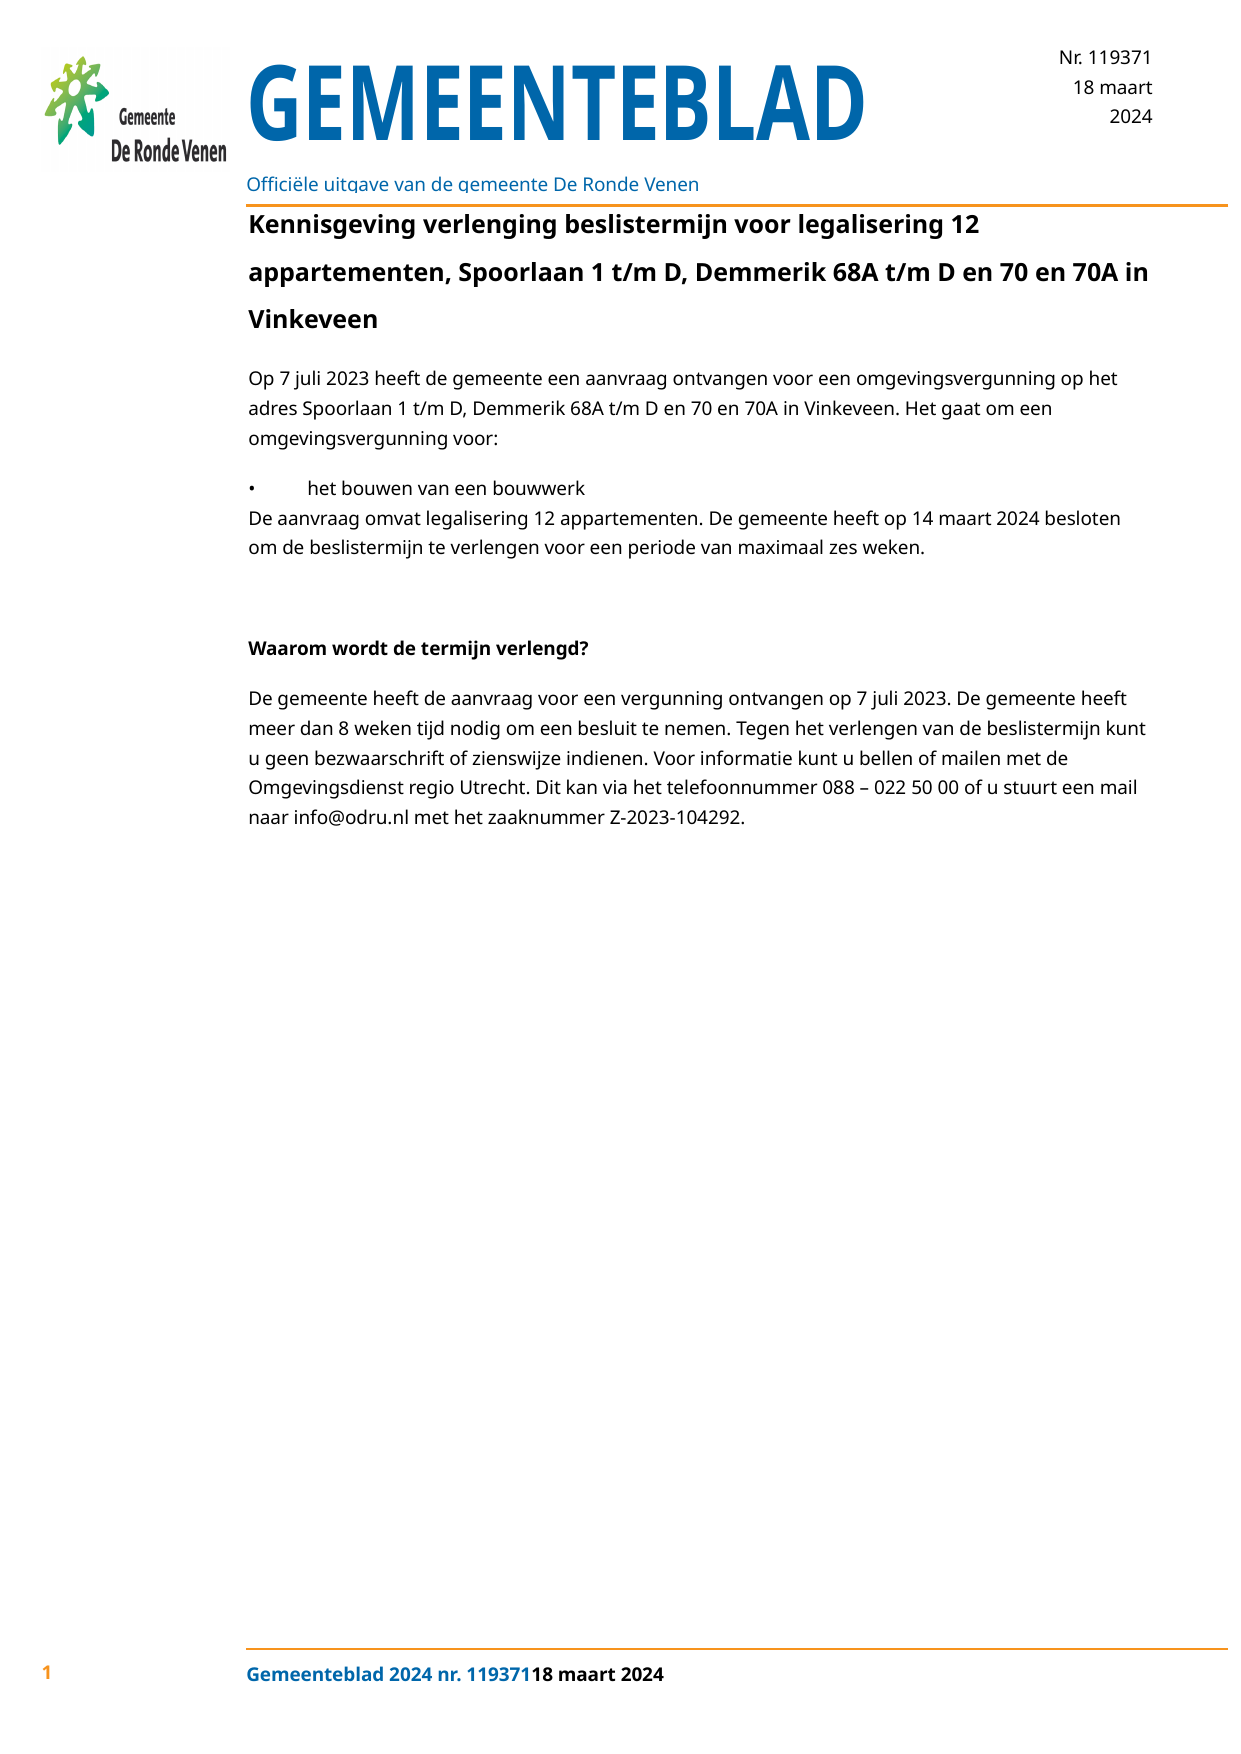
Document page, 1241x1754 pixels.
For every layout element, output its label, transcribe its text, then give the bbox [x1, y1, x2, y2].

text Kennisgeving verlenging beslistermijn voor legalisering 12 appartementen, Spoorlaan 1 t/m D, Demmerik 68A t/m D en 70 en 70A in Vinkeveen [248, 207, 1152, 336]
text Waarom wordt de termijn verlengd? [248, 635, 1152, 661]
text De gemeente heeft de aanvraag voor een vergunning ontvangen op 7 juli 2023. De gemeente heeft meer dan 8 weken tijd nodig om een besluit te nemen. Tegen het verlengen van de beslistermijn kunt u geen bezwaarschrift of zienswijze indienen. Voor informatie kunt u bellen of mailen met de Omgevingsdienst regio Utrecht. Dit kan via het telefoonnummer 088 – 022 50 00 of u stuurt een mail naar info@odru.nl met het zaaknummer Z-2023-104292. [248, 686, 1152, 829]
list het bouwen van een bouwwerk [248, 475, 1152, 501]
text Op 7 juli 2023 heeft de gemeente een aanvraag ontvangen voor een omgevingsvergunning op het adres Spoorlaan 1 t/m D, Demmerik 68A t/m D en 70 en 70A in Vinkeveen. Het gaat om een omgevingsvergunning voor: [248, 366, 1152, 450]
text De aanvraag omvat legalisering 12 appartementen. De gemeente heeft op 14 maart 2024 besloten om de beslistermijn te verlengen voor een periode van maximaal zes weken. [248, 505, 1152, 560]
picture [41, 47, 231, 172]
